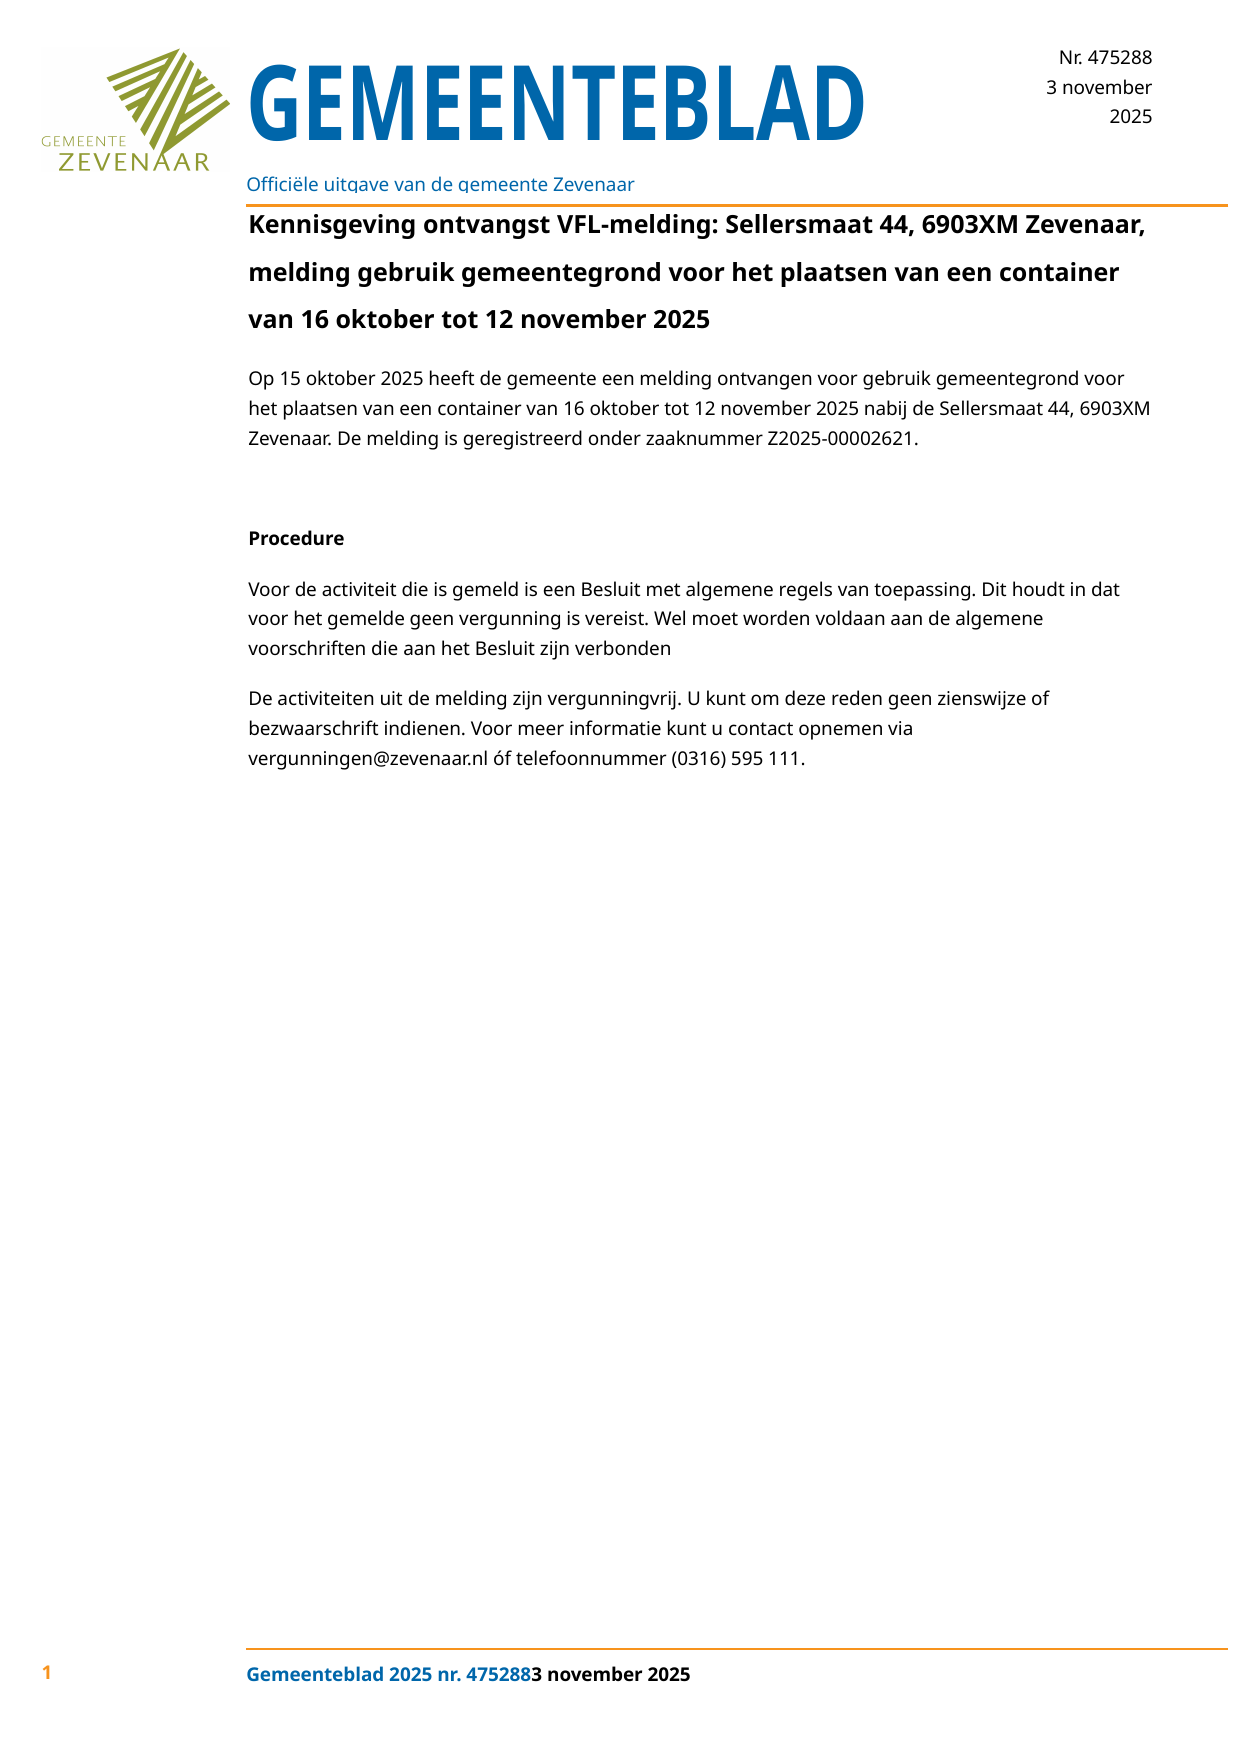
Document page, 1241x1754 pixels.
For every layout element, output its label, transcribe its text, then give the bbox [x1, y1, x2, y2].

text Procedure [248, 526, 1152, 551]
text Voor de activiteit die is gemeld is een Besluit met algemene regels van toepassing. Dit houdt in dat voor het gemelde geen vergunning is vereist. Wel moet worden voldaan aan de algemene voorschriften die aan het Besluit zijn verbonden [248, 576, 1152, 661]
picture [41, 47, 231, 172]
text Op 15 oktober 2025 heeft de gemeente een melding ontvangen voor gebruik gemeentegrond voor het plaatsen van een container van 16 oktober tot 12 november 2025 nabij de Sellersmaat 44, 6903XM Zevenaar. De melding is geregistreerd onder zaaknummer Z2025-00002621. [248, 366, 1152, 450]
text De activiteiten uit de melding zijn vergunningvrij. U kunt om deze reden geen zienswijze of bezwaarschrift indienen. Voor meer informatie kunt u contact opnemen via vergunningen@zevenaar.nl óf telefoonnummer (0316) 595 111. [248, 686, 1152, 770]
text Kennisgeving ontvangst VFL-melding: Sellersmaat 44, 6903XM Zevenaar, melding gebruik gemeentegrond voor het plaatsen van een container van 16 oktober tot 12 november 2025 [248, 207, 1152, 336]
